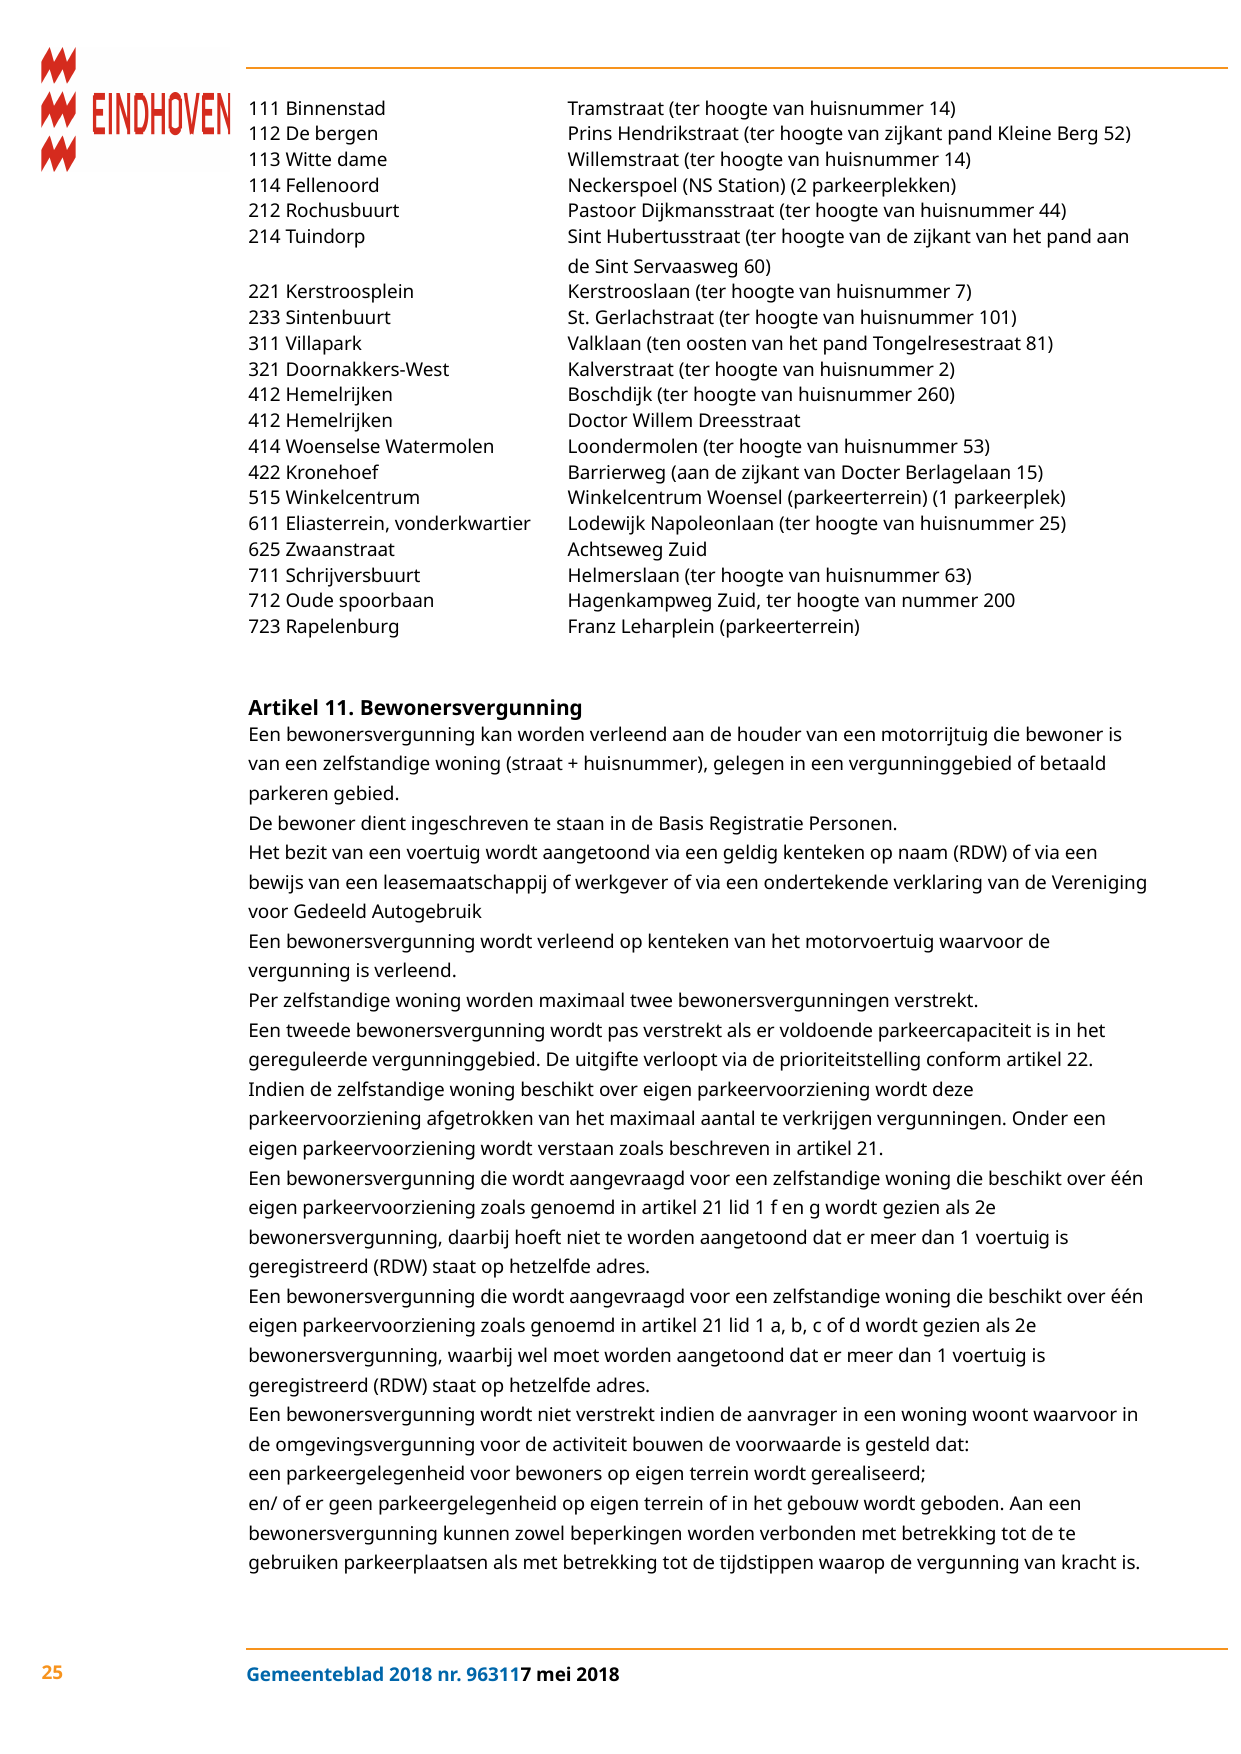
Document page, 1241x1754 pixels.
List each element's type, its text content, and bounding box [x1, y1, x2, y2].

table_cell Achtseweg Zuid [568, 536, 1152, 562]
table_cell 221 Kerstroosplein [248, 279, 567, 304]
table_cell 111 Binnenstad [248, 95, 567, 121]
table_cell 414 Woenselse Watermolen [248, 433, 567, 459]
text Indien de zelfstandige woning beschikt over eigen parkeervoorziening wordt deze parkeervoorziening afgetrokken van het maximaal aantal te verkrijgen vergunningen. Onder een eigen parkeervoorziening wordt verstaan zoals beschreven in artikel 21. [248, 1076, 1152, 1161]
text De bewoner dient ingeschreven te staan in de Basis Registratie Personen. [248, 810, 1152, 836]
table_cell 412 Hemelrijken [248, 382, 567, 407]
table_cell Kerstrooslaan (ter hoogte van huisnummer 7) [568, 279, 1152, 304]
table_cell Tramstraat (ter hoogte van huisnummer 14) [568, 95, 1152, 121]
table_cell Kalverstraat (ter hoogte van huisnummer 2) [568, 356, 1152, 382]
table_cell Valklaan (ten oosten van het pand Tongelresestraat 81) [568, 330, 1152, 356]
table_cell 114 Fellenoord [248, 172, 567, 198]
table_cell 625 Zwaanstraat [248, 536, 567, 562]
table_cell Neckerspoel (NS Station) (2 parkeerplekken) [568, 172, 1152, 198]
table_cell 311 Villapark [248, 330, 567, 356]
table_cell 422 Kronehoef [248, 459, 567, 484]
table_cell Lodewijk Napoleonlaan (ter hoogte van huisnummer 25) [568, 510, 1152, 536]
text Een bewonersvergunning wordt niet verstrekt indien de aanvrager in een woning woont waarvoor in de omgevingsvergunning voor de activiteit bouwen de voorwaarde is gesteld dat: [248, 1401, 1152, 1457]
table_cell Helmerslaan (ter hoogte van huisnummer 63) [568, 562, 1152, 587]
table_cell 233 Sintenbuurt [248, 305, 567, 330]
text en/ of er geen parkeergelegenheid op eigen terrein of in het gebouw wordt geboden. Aan een bewonersvergunning kunnen zowel beperkingen worden verbonden met betrekking tot de te gebruiken parkeerplaatsen als met betrekking tot de tijdstippen waarop de vergunning van kracht is. [248, 1490, 1152, 1575]
text Het bezit van een voertuig wordt aangetoond via een geldig kenteken op naam (RDW) of via een bewijs van een leasemaatschappij of werkgever of via een ondertekende verklaring van de Vereniging voor Gedeeld Autogebruik [248, 839, 1152, 924]
table_cell Loondermolen (ter hoogte van huisnummer 53) [568, 433, 1152, 459]
table_cell Pastoor Dijkmansstraat (ter hoogte van huisnummer 44) [568, 198, 1152, 223]
picture [41, 47, 231, 172]
table_cell Hagenkampweg Zuid, ter hoogte van nummer 200 [568, 588, 1152, 613]
table_cell 712 Oude spoorbaan [248, 588, 567, 613]
table_cell 321 Doornakkers-West [248, 356, 567, 382]
table_cell 711 Schrijversbuurt [248, 562, 567, 587]
text Een bewonersvergunning die wordt aangevraagd voor een zelfstandige woning die beschikt over één eigen parkeervoorziening zoals genoemd in artikel 21 lid 1 a, b, c of d wordt gezien als 2e bewonersvergunning, waarbij wel moet worden aangetoond dat er meer dan 1 voertuig is geregistreerd (RDW) staat op hetzelfde adres. [248, 1283, 1152, 1398]
text een parkeergelegenheid voor bewoners op eigen terrein wordt gerealiseerd; [248, 1461, 1152, 1486]
table_cell Franz Leharplein (parkeerterrein) [568, 613, 1152, 639]
text Artikel 11. Bewonersvergunning [248, 693, 1152, 721]
table_cell 214 Tuindorp [248, 224, 567, 279]
table_cell Barrierweg (aan de zijkant van Docter Berlagelaan 15) [568, 459, 1152, 484]
table_cell 113 Witte dame [248, 146, 567, 172]
table_cell 611 Eliasterrein, vonderkwartier [248, 510, 567, 536]
text Een tweede bewonersvergunning wordt pas verstrekt als er voldoende parkeercapaciteit is in het gereguleerde vergunninggebied. De uitgifte verloopt via de prioriteitstelling conform artikel 22. [248, 1017, 1152, 1072]
table_cell Prins Hendrikstraat (ter hoogte van zijkant pand Kleine Berg 52) [568, 121, 1152, 146]
table_cell 412 Hemelrijken [248, 408, 567, 433]
text Per zelfstandige woning worden maximaal twee bewonersvergunningen verstrekt. [248, 987, 1152, 1013]
table_cell 112 De bergen [248, 121, 567, 146]
text Een bewonersvergunning kan worden verleend aan de houder van een motorrijtuig die bewoner is van een zelfstandige woning (straat + huisnummer), gelegen in een vergunninggebied of betaald parkeren gebied. [248, 721, 1152, 806]
table_cell 212 Rochusbuurt [248, 198, 567, 223]
table_cell Boschdijk (ter hoogte van huisnummer 260) [568, 382, 1152, 407]
table_cell Doctor Willem Dreesstraat [568, 408, 1152, 433]
table_cell Willemstraat (ter hoogte van huisnummer 14) [568, 146, 1152, 172]
table_cell Sint Hubertusstraat (ter hoogte van de zijkant van het pand aan de Sint Servaasweg 60) [568, 224, 1152, 279]
table_cell Winkelcentrum Woensel (parkeerterrein) (1 parkeerplek) [568, 485, 1152, 510]
table_cell St. Gerlachstraat (ter hoogte van huisnummer 101) [568, 305, 1152, 330]
text Een bewonersvergunning wordt verleend op kenteken van het motorvoertuig waarvoor de vergunning is verleend. [248, 928, 1152, 983]
table_cell 515 Winkelcentrum [248, 485, 567, 510]
text Een bewonersvergunning die wordt aangevraagd voor een zelfstandige woning die beschikt over één eigen parkeervoorziening zoals genoemd in artikel 21 lid 1 f en g wordt gezien als 2e bewonersvergunning, daarbij hoeft niet te worden aangetoond dat er meer dan 1 voertuig is geregistreerd (RDW) staat op hetzelfde adres. [248, 1165, 1152, 1279]
table_cell 723 Rapelenburg [248, 613, 567, 639]
